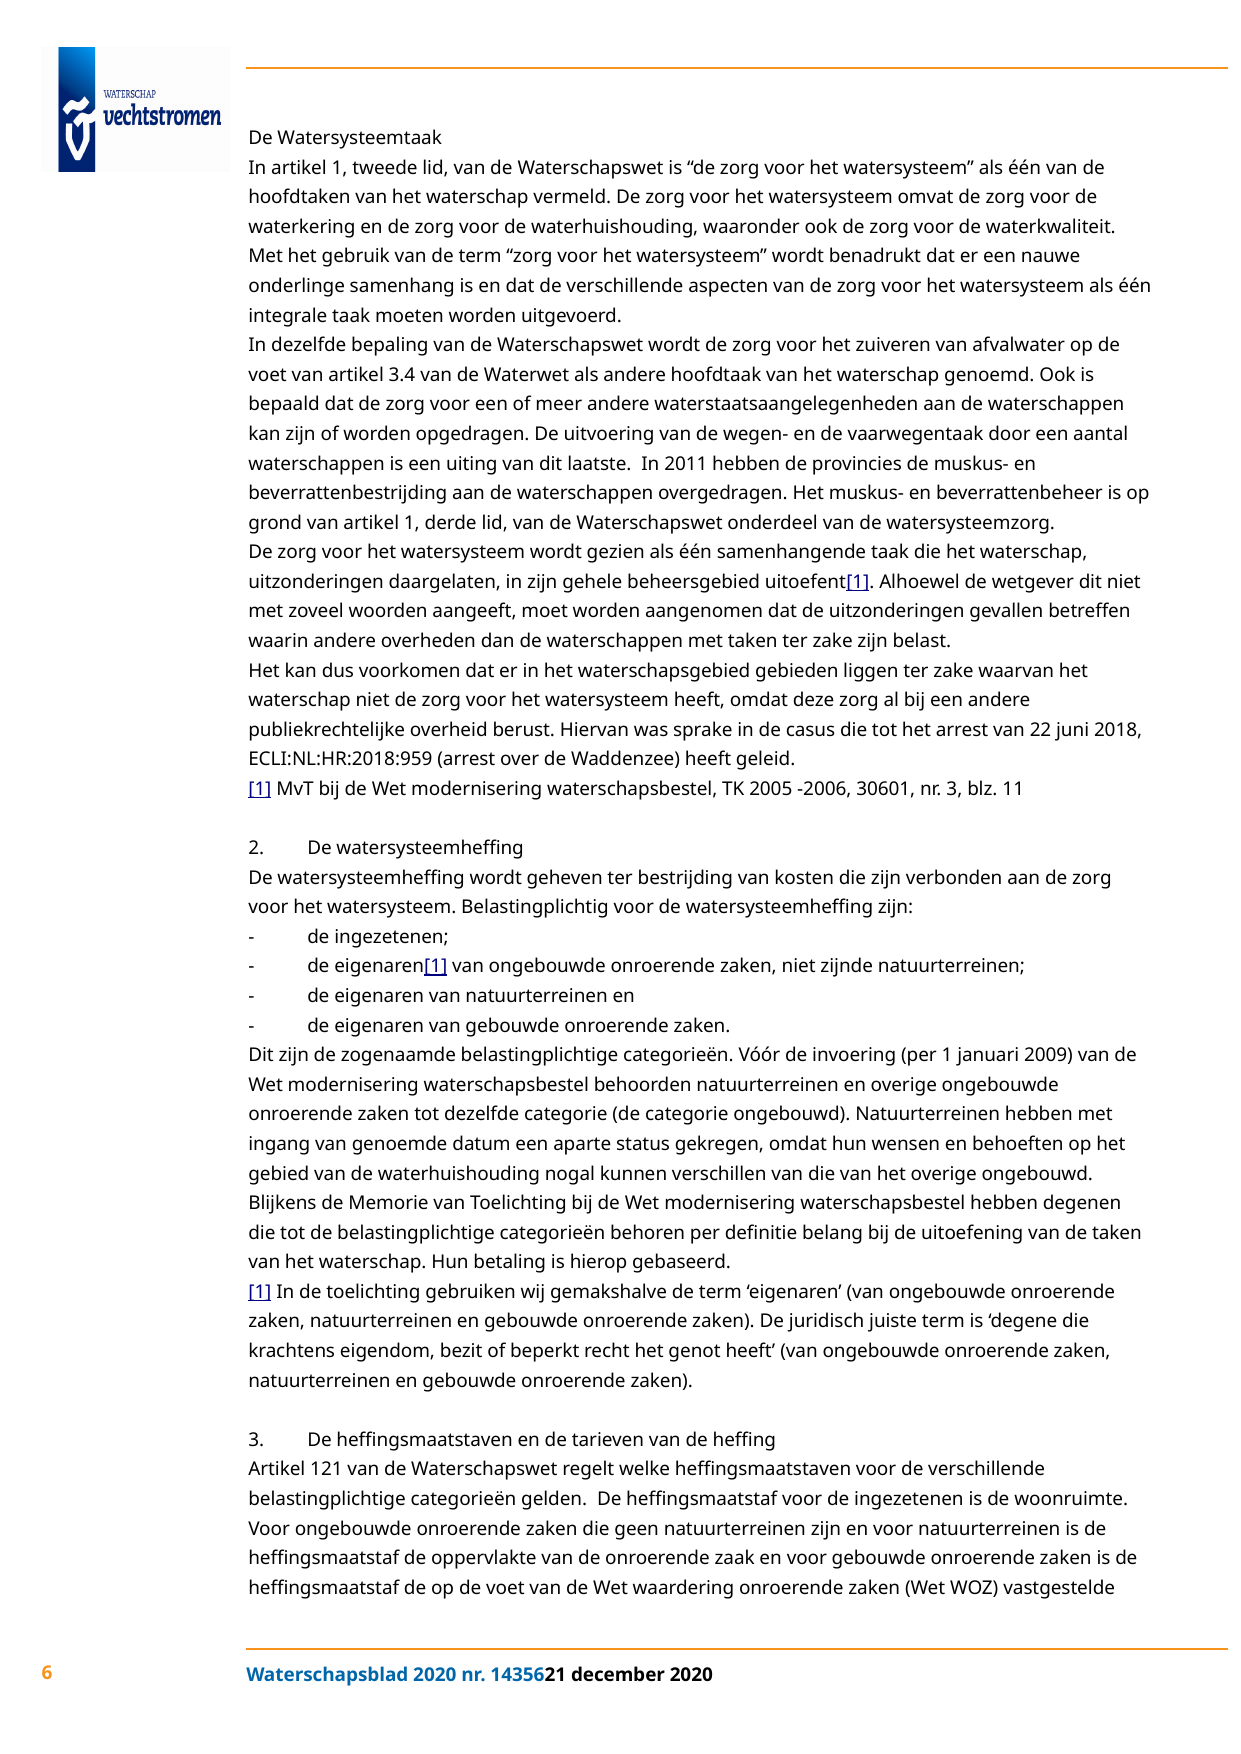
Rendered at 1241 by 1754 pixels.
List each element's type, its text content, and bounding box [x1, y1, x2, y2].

text Het kan dus voorkomen dat er in het waterschapsgebied gebieden liggen ter zake waarvan het waterschap niet de zorg voor het watersysteem heeft, omdat deze zorg al bij een andere publiekrechtelijke overheid berust. Hiervan was sprake in de casus die tot het arrest van 22 juni 2018, ECLI:NL:HR:2018:959 (arrest over de Waddenzee) heeft geleid. [248, 657, 1152, 771]
picture [41, 47, 231, 172]
text Dit zijn de zogenaamde belastingplichtige categorieën. Vóór de invoering (per 1 januari 2009) van de Wet modernisering waterschapsbestel behoorden natuurterreinen en overige ongebouwde onroerende zaken tot dezelfde categorie (de categorie ongebouwd). Natuurterreinen hebben met ingang van genoemde datum een aparte status gekregen, omdat hun wensen en behoeften op het gebied van de waterhuishouding nogal kunnen verschillen van die van het overige ongebouwd. [248, 1041, 1152, 1186]
list De heffingsmaatstaven en de tarieven van de heffing [248, 1426, 1152, 1452]
text De watersysteemheffing wordt geheven ter bestrijding van kosten die zijn verbonden aan de zorg voor het watersysteem. Belastingplichtig voor de watersysteemheffing zijn: [248, 864, 1152, 919]
text De zorg voor het watersysteem wordt gezien als één samenhangende taak die het waterschap, uitzonderingen daargelaten, in zijn gehele beheersgebied uitoefent[1]. Alhoewel de wetgever dit niet met zoveel woorden aangeeft, moet worden aangenomen dat de uitzonderingen gevallen betreffen waarin andere overheden dan de waterschappen met taken ter zake zijn belast. [248, 538, 1152, 653]
list de eigenaren van gebouwde onroerende zaken. [248, 1012, 1152, 1038]
list De watersysteemheffing [248, 834, 1152, 860]
text [1] In de toelichting gebruiken wij gemakshalve de term ‘eigenaren’ (van ongebouwde onroerende zaken, natuurterreinen en gebouwde onroerende zaken). De juridisch juiste term is ‘degene die krachtens eigendom, bezit of beperkt recht het genot heeft’ (van ongebouwde onroerende zaken, natuurterreinen en gebouwde onroerende zaken). [248, 1278, 1152, 1393]
text In artikel 1, tweede lid, van de Waterschapswet is “de zorg voor het watersysteem” als één van de hoofdtaken van het waterschap vermeld. De zorg voor het watersysteem omvat de zorg voor de waterkering en de zorg voor de waterhuishouding, waaronder ook de zorg voor de waterkwaliteit. Met het gebruik van de term “zorg voor het watersysteem” wordt benadrukt dat er een nauwe onderlinge samenhang is en dat de verschillende aspecten van de zorg voor het watersysteem als één integrale taak moeten worden uitgevoerd. [248, 154, 1152, 328]
text Artikel 121 van de Waterschapswet regelt welke heffingsmaatstaven voor de verschillende belastingplichtige categorieën gelden. De heffingsmaatstaf voor de ingezetenen is de woonruimte. Voor ongebouwde onroerende zaken die geen natuurterreinen zijn en voor natuurterreinen is de heffingsmaatstaf de oppervlakte van de onroerende zaak en voor gebouwde onroerende zaken is de heffingsmaatstaf de op de voet van de Wet waardering onroerende zaken (Wet WOZ) vastgestelde [248, 1456, 1152, 1600]
text De Watersysteemtaak [248, 124, 1152, 150]
text In dezelfde bepaling van de Waterschapswet wordt de zorg voor het zuiveren van afvalwater op de voet van artikel 3.4 van de Waterwet als andere hoofdtaak van het waterschap genoemd. Ook is bepaald dat de zorg voor een of meer andere waterstaatsaangelegenheden aan de waterschappen kan zijn of worden opgedragen. De uitvoering van de wegen- en de vaarwegentaak door een aantal waterschappen is een uiting van dit laatste. In 2011 hebben de provincies de muskus- en beverrattenbestrijding aan de waterschappen overgedragen. Het muskus- en beverrattenbeheer is op grond van artikel 1, derde lid, van de Waterschapswet onderdeel van de watersysteemzorg. [248, 331, 1152, 535]
list de eigenaren[1] van ongebouwde onroerende zaken, niet zijnde natuurterreinen; [248, 953, 1152, 978]
list de ingezetenen; [248, 923, 1152, 949]
text [1] MvT bij de Wet modernisering waterschapsbestel, TK 2005 -2006, 30601, nr. 3, blz. 11 [248, 775, 1152, 801]
text Blijkens de Memorie van Toelichting bij de Wet modernisering waterschapsbestel hebben degenen die tot de belastingplichtige categorieën behoren per definitie belang bij de uitoefening van de taken van het waterschap. Hun betaling is hierop gebaseerd. [248, 1189, 1152, 1274]
list de eigenaren van natuurterreinen en [248, 982, 1152, 1008]
